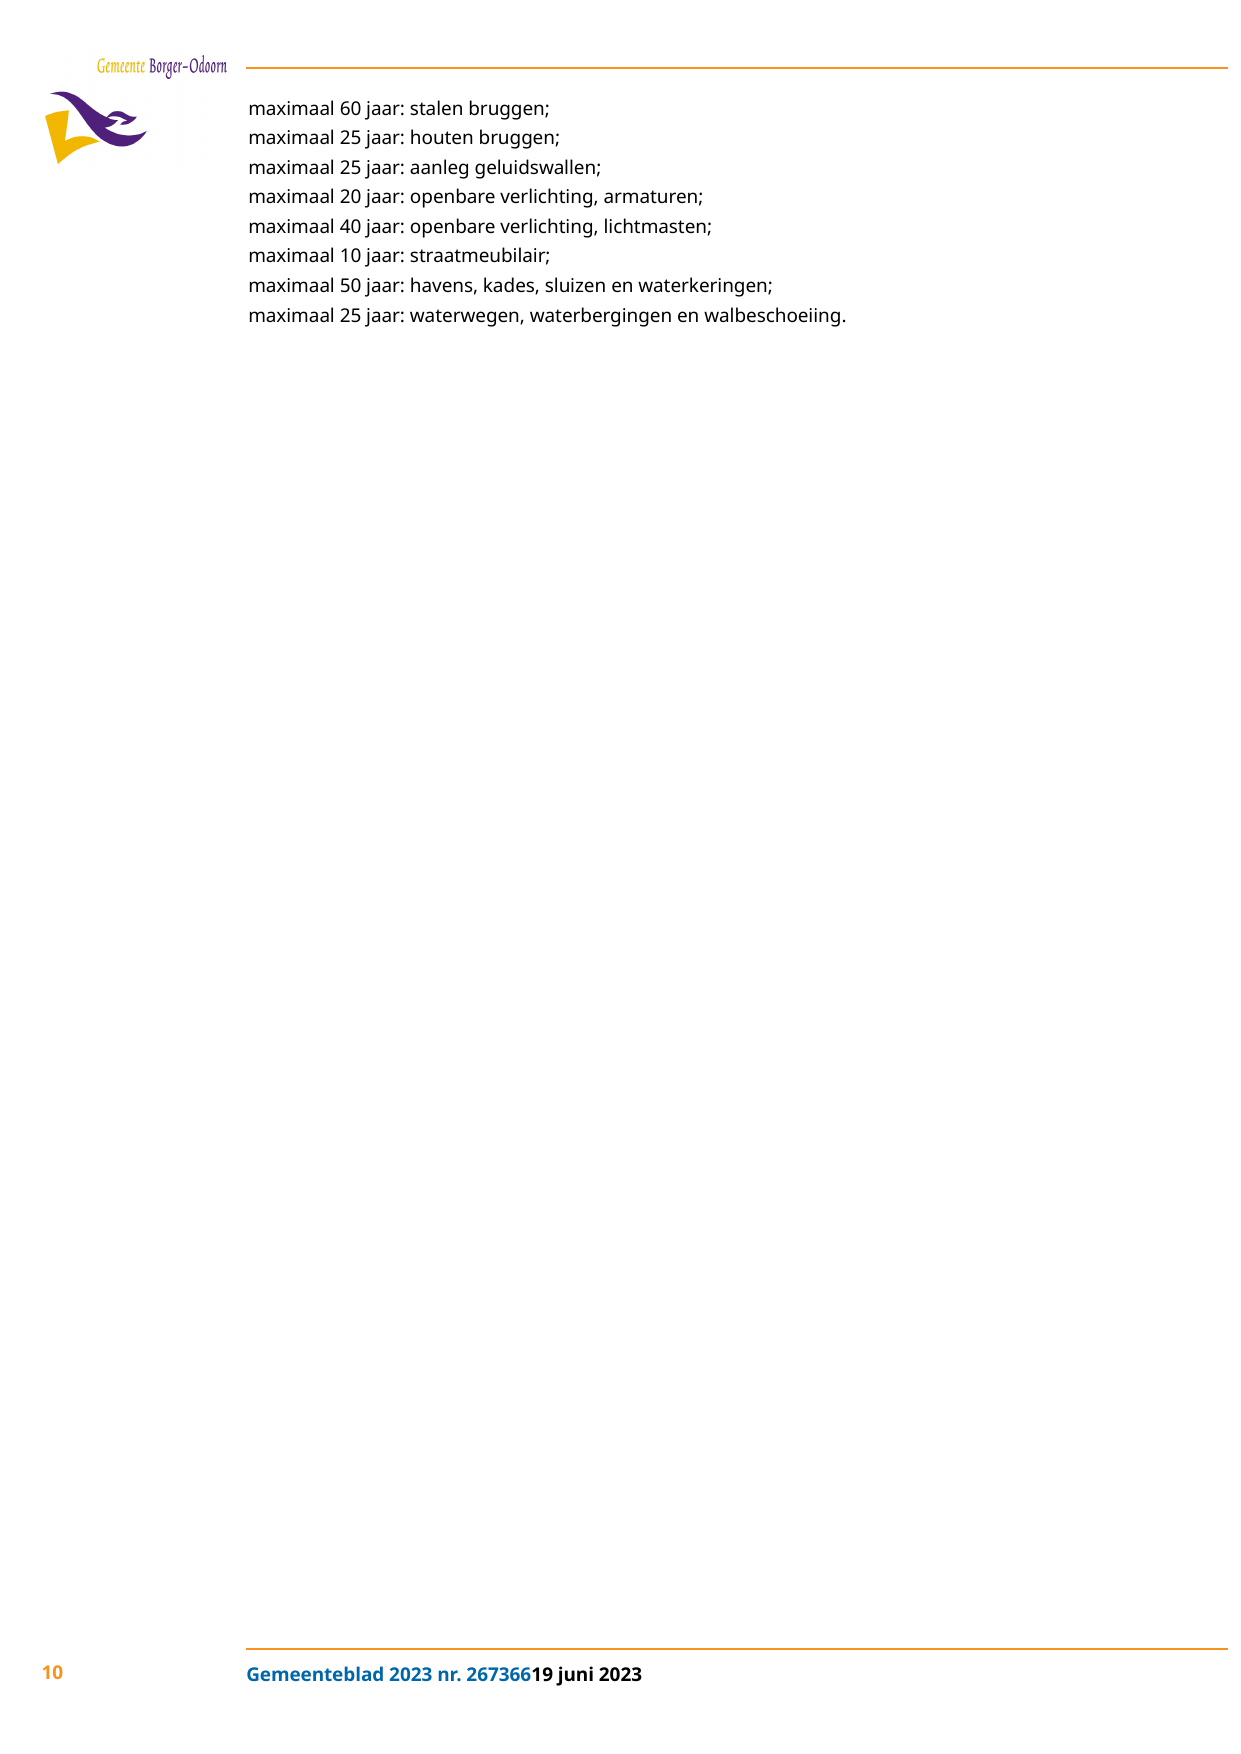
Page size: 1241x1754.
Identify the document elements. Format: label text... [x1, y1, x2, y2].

text maximaal 25 jaar: aanleg geluidswallen; [248, 154, 1152, 180]
picture [41, 47, 231, 172]
text maximaal 25 jaar: waterwegen, waterbergingen en walbeschoeiing. [248, 302, 1152, 328]
text maximaal 40 jaar: openbare verlichting, lichtmasten; [248, 213, 1152, 239]
text maximaal 10 jaar: straatmeubilair; [248, 243, 1152, 268]
text maximaal 25 jaar: houten bruggen; [248, 124, 1152, 150]
text maximaal 50 jaar: havens, kades, sluizen en waterkeringen; [248, 272, 1152, 298]
text maximaal 20 jaar: openbare verlichting, armaturen; [248, 183, 1152, 209]
text maximaal 60 jaar: stalen bruggen; [248, 95, 1152, 121]
